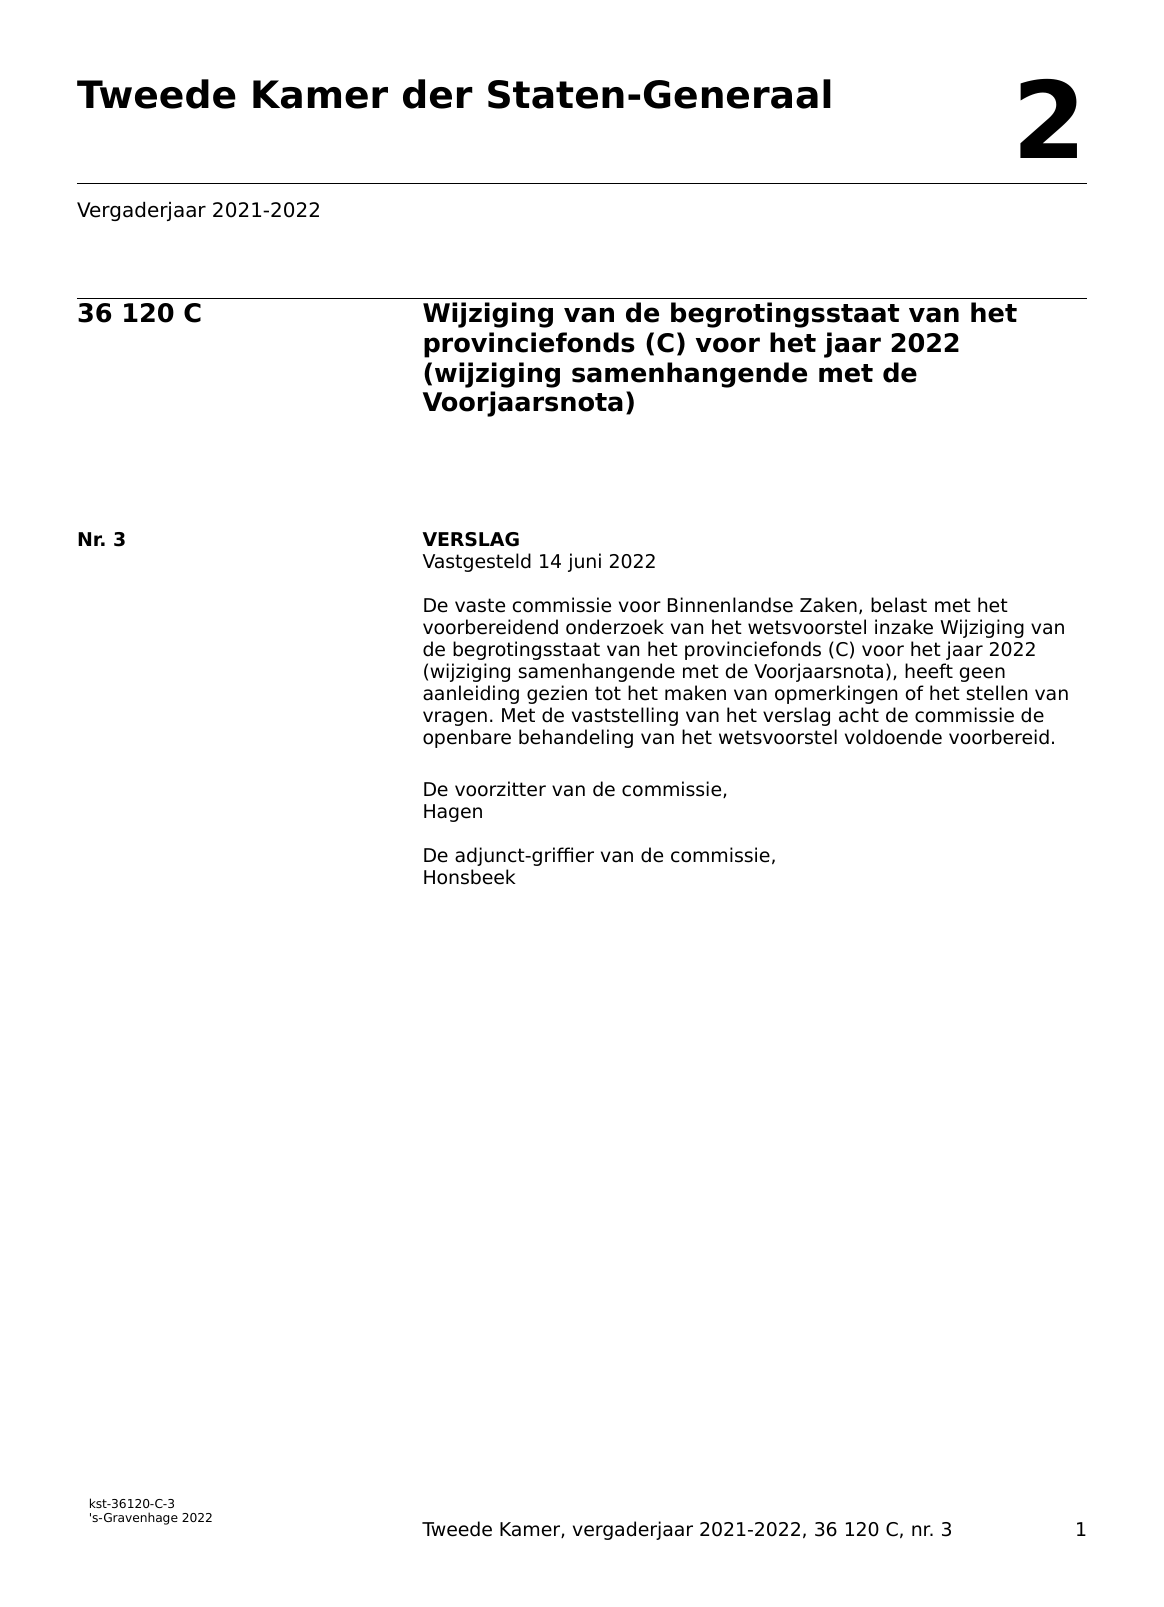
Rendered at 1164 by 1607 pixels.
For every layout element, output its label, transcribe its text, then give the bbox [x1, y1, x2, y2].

table_header Tweede Kamer der Staten-Generaal [77, 59, 886, 183]
subtitle 36 120 C Wijziging van de begrotingsstaat van het provinciefonds (C) voor het jaar 2022 (wijziging samenhangende met de Voorjaarsnota) [77, 299, 1087, 418]
table_header 2 [886, 59, 1087, 183]
text De vaste commissie voor Binnenlandse Zaken, belast met het voorbereidend onderzoek van het wetsvoorstel inzake Wijziging van de begrotingsstaat van het provinciefonds (C) voor het jaar 2022 (wijziging samenhangende met de Voorjaarsnota), heeft geen aanleiding gezien tot het maken van opmerkingen of het stellen van vragen. Met de vaststelling van het verslag acht de commissie de openbare behandeling van het wetsvoorstel voldoende voorbereid. [422, 595, 1087, 749]
text De adjunct-griffier van de commissie, Honsbeek [422, 845, 1087, 889]
table_cell Vergaderjaar 2021-2022 [77, 184, 1087, 298]
text 's-Gravenhage 2022 [88, 1511, 323, 1525]
text kst-36120-C-3 [88, 1497, 323, 1511]
subtitle Nr. 3 VERSLAG [77, 529, 1087, 551]
text Vastgesteld 14 juni 2022 [422, 551, 1087, 573]
text De voorzitter van de commissie, Hagen [422, 779, 1087, 823]
